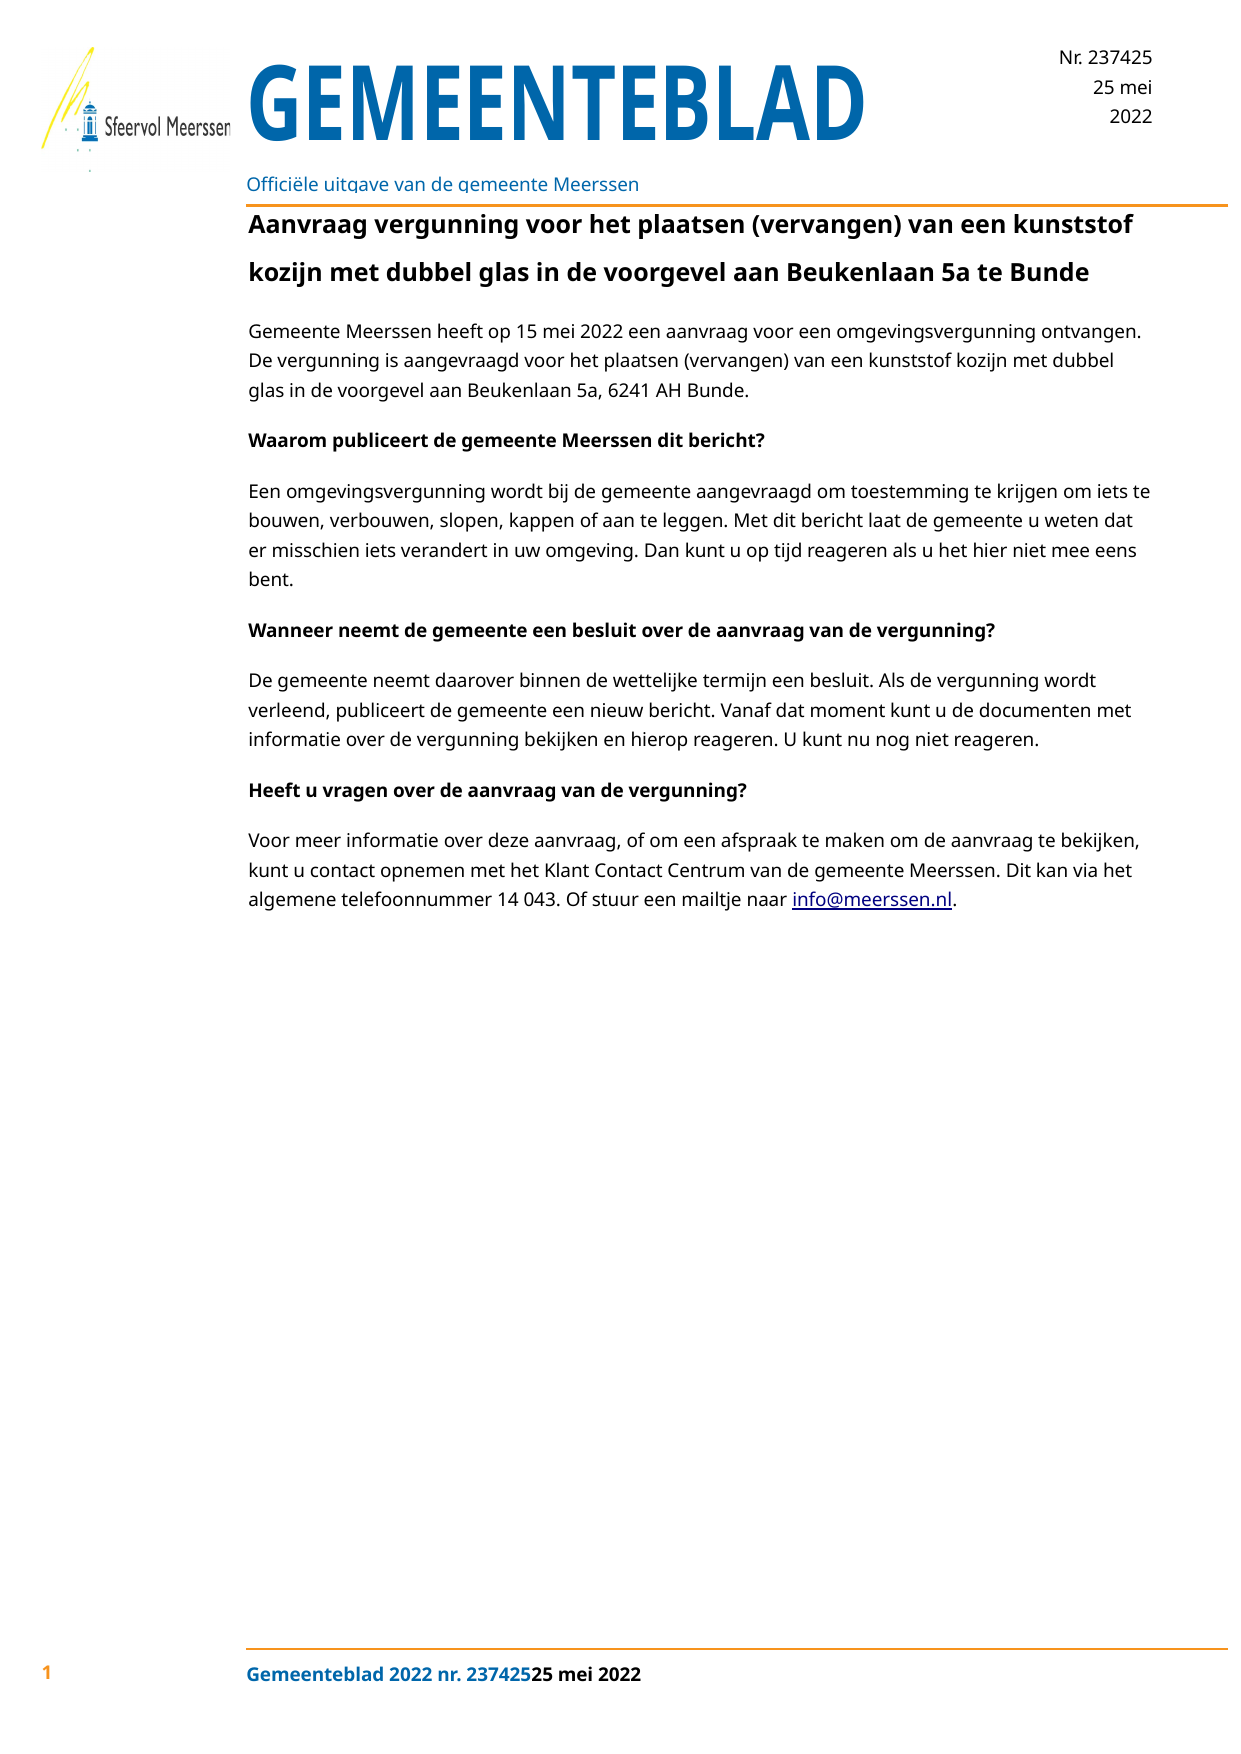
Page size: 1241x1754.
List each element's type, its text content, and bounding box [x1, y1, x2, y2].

text De gemeente neemt daarover binnen de wettelijke termijn een besluit. Als de vergunning wordt verleend, publiceert de gemeente een nieuw bericht. Vanaf dat moment kunt u de documenten met informatie over de vergunning bekijken en hierop reageren. U kunt nu nog niet reageren. [248, 667, 1152, 752]
picture [41, 47, 231, 172]
text Gemeente Meerssen heeft op 15 mei 2022 een aanvraag voor een omgevingsvergunning ontvangen. De vergunning is aangevraagd voor het plaatsen (vervangen) van een kunststof kozijn met dubbel glas in de voorgevel aan Beukenlaan 5a, 6241 AH Bunde. [248, 318, 1152, 403]
text Wanneer neemt de gemeente een besluit over de aanvraag van de vergunning? [248, 617, 1152, 643]
text Voor meer informatie over deze aanvraag, of om een afspraak te maken om de aanvraag te bekijken, kunt u contact opnemen met het Klant Contact Centrum van de gemeente Meerssen. Dit kan via het algemene telefoonnummer 14 043. Of stuur een mailtje naar info@meerssen.nl. [248, 827, 1152, 912]
text Aanvraag vergunning voor het plaatsen (vervangen) van een kunststof kozijn met dubbel glas in de voorgevel aan Beukenlaan 5a te Bunde [248, 207, 1152, 288]
text Heeft u vragen over de aanvraag van de vergunning? [248, 777, 1152, 803]
text Een omgevingsvergunning wordt bij de gemeente aangevraagd om toestemming te krijgen om iets te bouwen, verbouwen, slopen, kappen of aan te leggen. Met dit bericht laat de gemeente u weten dat er misschien iets verandert in uw omgeving. Dan kunt u op tijd reageren als u het hier niet mee eens bent. [248, 478, 1152, 592]
text Waarom publiceert de gemeente Meerssen dit bericht? [248, 427, 1152, 453]
